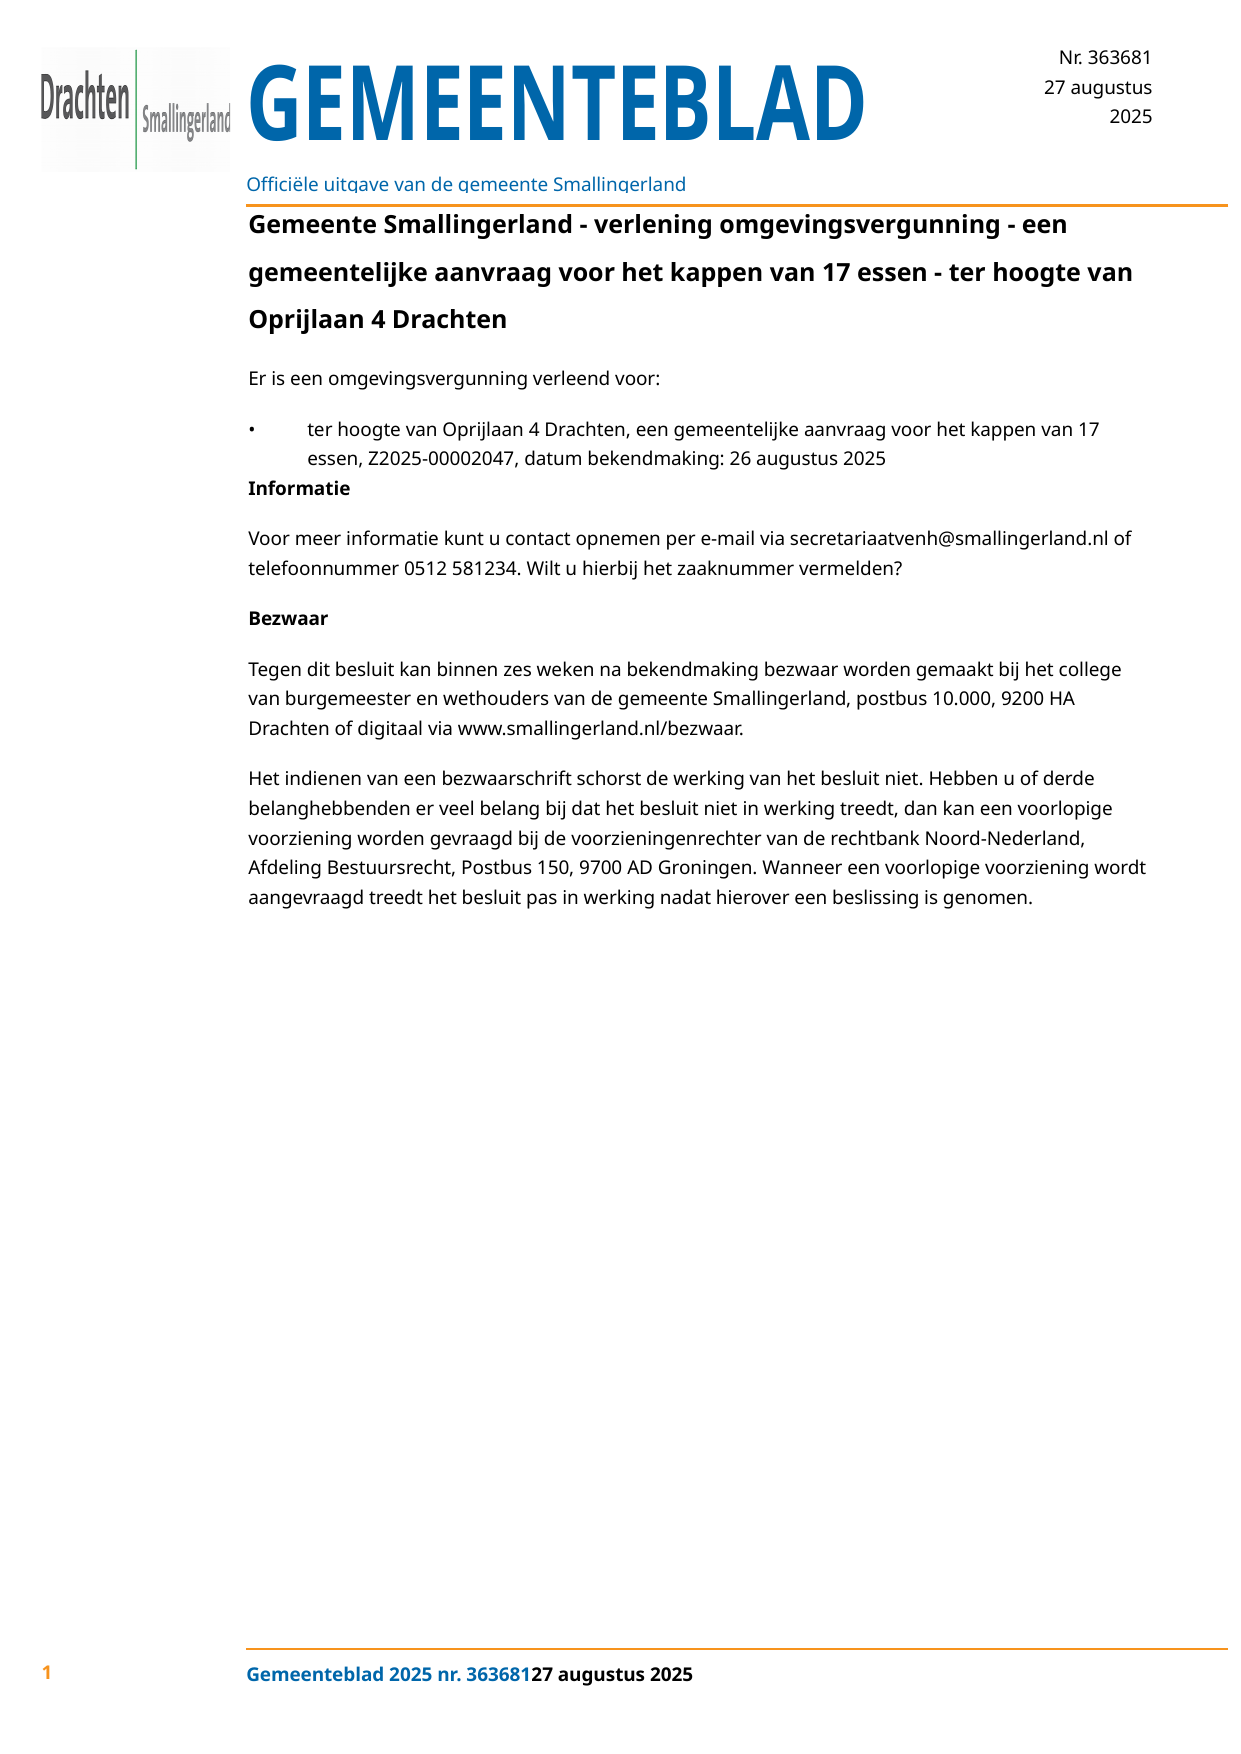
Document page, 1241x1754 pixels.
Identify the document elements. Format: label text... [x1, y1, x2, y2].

text Voor meer informatie kunt u contact opnemen per e-mail via secretariaatvenh@smallingerland.nl of telefoonnummer 0512 581234. Wilt u hierbij het zaaknummer vermelden? [248, 526, 1152, 581]
list ter hoogte van Oprijlaan 4 Drachten, een gemeentelijke aanvraag voor het kappen van 17 essen, Z2025-00002047, datum bekendmaking: 26 augustus 2025 [248, 416, 1152, 471]
text Tegen dit besluit kan binnen zes weken na bekendmaking bezwaar worden gemaakt bij het college van burgemeester en wethouders van de gemeente Smallingerland, postbus 10.000, 9200 HA Drachten of digitaal via www.smallingerland.nl/bezwaar. [248, 656, 1152, 741]
text Er is een omgevingsvergunning verleend voor: [248, 366, 1152, 391]
text Bezwaar [248, 606, 1152, 631]
text Gemeente Smallingerland - verlening omgevingsvergunning - een gemeentelijke aanvraag voor het kappen van 17 essen - ter hoogte van Oprijlaan 4 Drachten [248, 207, 1152, 336]
text Het indienen van een bezwaarschrift schorst de werking van het besluit niet. Hebben u of derde belanghebbenden er veel belang bij dat het besluit niet in werking treedt, dan kan een voorlopige voorziening worden gevraagd bij de voorzieningenrechter van de rechtbank Noord-Nederland, Afdeling Bestuursrecht, Postbus 150, 9700 AD Groningen. Wanneer een voorlopige voorziening wordt aangevraagd treedt het besluit pas in werking nadat hierover een beslissing is genomen. [248, 766, 1152, 909]
text Informatie [248, 475, 1152, 501]
picture [41, 47, 231, 172]
